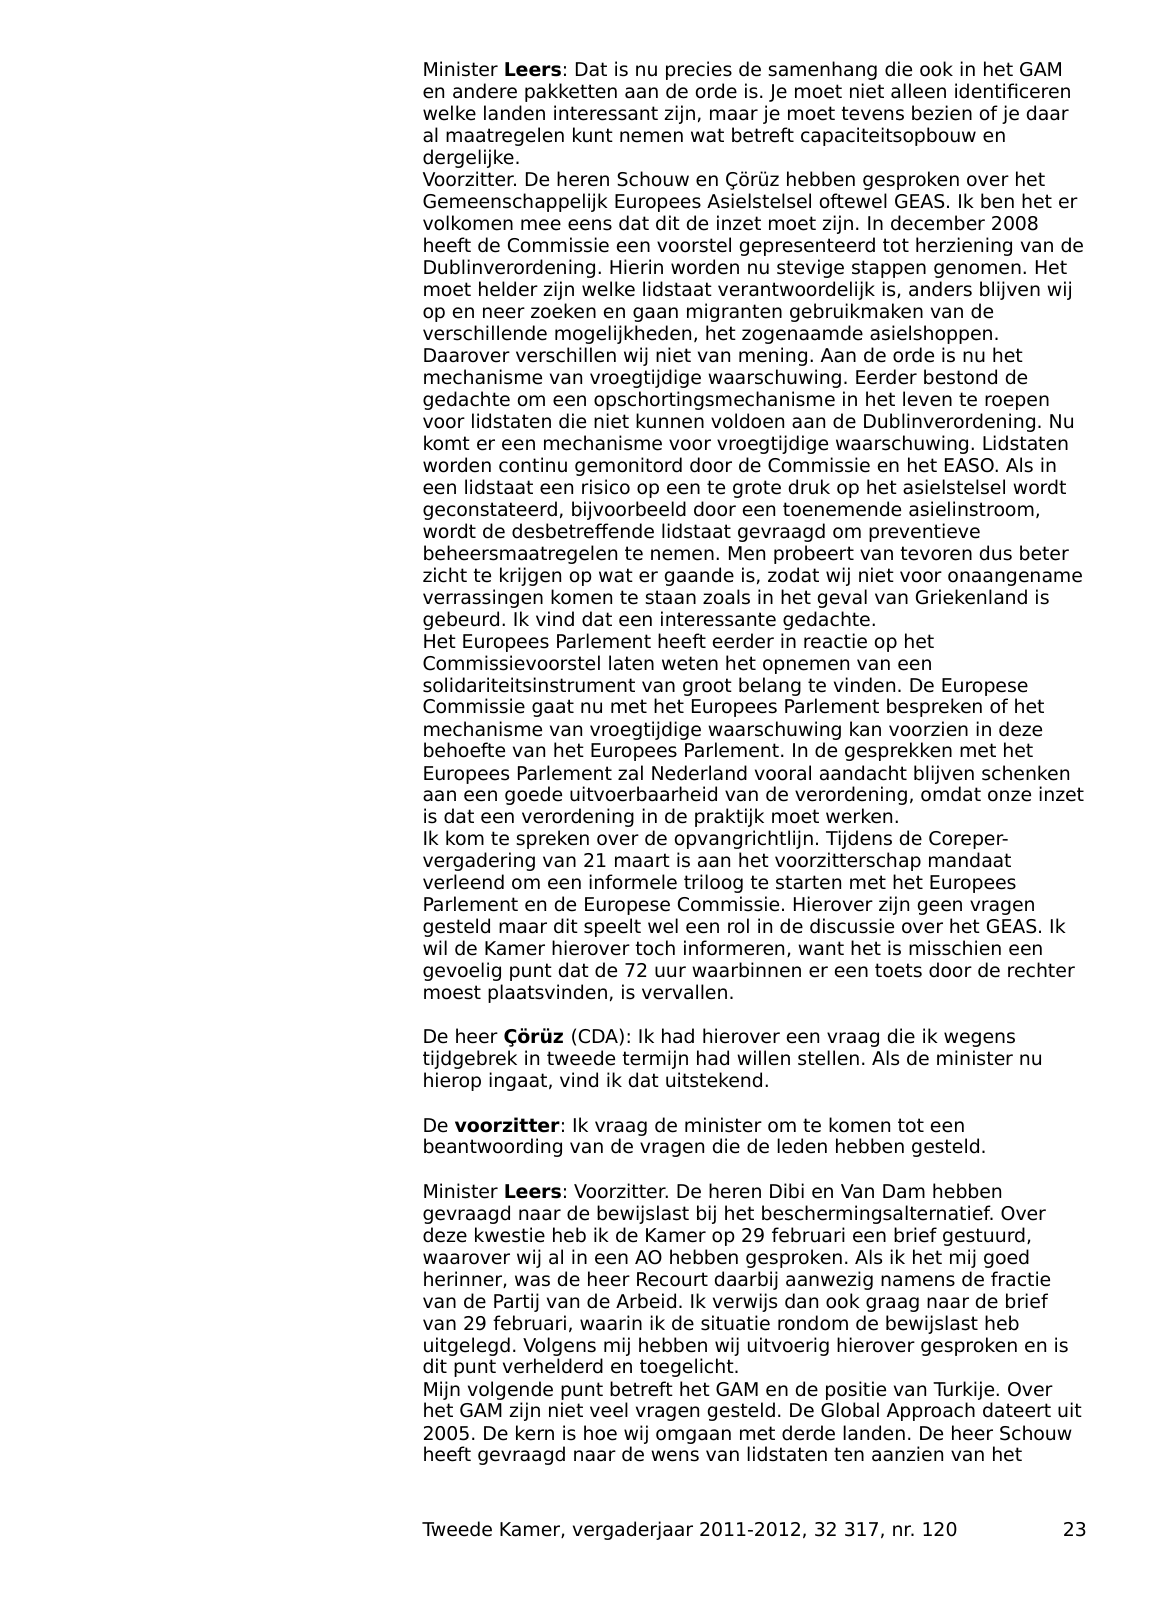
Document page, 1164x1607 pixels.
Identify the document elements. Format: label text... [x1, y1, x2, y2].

text Voorzitter. De heren Schouw en Çörüz hebben gesproken over het Gemeenschappelijk Europees Asielstelsel oftewel GEAS. Ik ben het er volkomen mee eens dat dit de inzet moet zijn. In december 2008 heeft de Commissie een voorstel gepresenteerd tot herziening van de Dublinverordening. Hierin worden nu stevige stappen genomen. Het moet helder zijn welke lidstaat verantwoordelijk is, anders blijven wij op en neer zoeken en gaan migranten gebruikmaken van de verschillende mogelijkheden, het zogenaamde asielshoppen. Daarover verschillen wij niet van mening. Aan de orde is nu het mechanisme van vroegtijdige waarschuwing. Eerder bestond de gedachte om een opschortingsmechanisme in het leven te roepen voor lidstaten die niet kunnen voldoen aan de Dublinverordening. Nu komt er een mechanisme voor vroegtijdige waarschuwing. Lidstaten worden continu gemonitord door de Commissie en het EASO. Als in een lidstaat een risico op een te grote druk op het asielstelsel wordt geconstateerd, bijvoorbeeld door een toenemende asielinstroom, wordt de desbetreffende lidstaat gevraagd om preventieve beheersmaatregelen te nemen. Men probeert van tevoren dus beter zicht te krijgen op wat er gaande is, zodat wij niet voor onaangename verrassingen komen te staan zoals in het geval van Griekenland is gebeurd. Ik vind dat een interessante gedachte. [422, 169, 1087, 631]
text De heer Çörüz (CDA): Ik had hierover een vraag die ik wegens tijdgebrek in tweede termijn had willen stellen. Als de minister nu hierop ingaat, vind ik dat uitstekend. [422, 1026, 1087, 1092]
text Mijn volgende punt betreft het GAM en de positie van Turkije. Over het GAM zijn niet veel vragen gesteld. De Global Approach dateert uit 2005. De kern is hoe wij omgaan met derde landen. De heer Schouw heeft gevraagd naar de wens van lidstaten ten aanzien van het [422, 1378, 1087, 1466]
text Ik kom te spreken over de opvangrichtlijn. Tijdens de Coreper-vergadering van 21 maart is aan het voorzitterschap mandaat verleend om een informele triloog te starten met het Europees Parlement en de Europese Commissie. Hierover zijn geen vragen gesteld maar dit speelt wel een rol in de discussie over het GEAS. Ik wil de Kamer hierover toch informeren, want het is misschien een gevoelig punt dat de 72 uur waarbinnen er een toets door de rechter moest plaatsvinden, is vervallen. [422, 828, 1087, 1004]
text Minister Leers: Voorzitter. De heren Dibi en Van Dam hebben gevraagd naar de bewijslast bij het beschermingsalternatief. Over deze kwestie heb ik de Kamer op 29 februari een brief gestuurd, waarover wij al in een AO hebben gesproken. Als ik het mij goed herinner, was de heer Recourt daarbij aanwezig namens de fractie van de Partij van de Arbeid. Ik verwijs dan ook graag naar de brief van 29 februari, waarin ik de situatie rondom de bewijslast heb uitgelegd. Volgens mij hebben wij uitvoerig hierover gesproken en is dit punt verhelderd en toegelicht. [422, 1181, 1087, 1378]
text Het Europees Parlement heeft eerder in reactie op het Commissievoorstel laten weten het opnemen van een solidariteitsinstrument van groot belang te vinden. De Europese Commissie gaat nu met het Europees Parlement bespreken of het mechanisme van vroegtijdige waarschuwing kan voorzien in deze behoefte van het Europees Parlement. In de gesprekken met het Europees Parlement zal Nederland vooral aandacht blijven schenken aan een goede uitvoerbaarheid van de verordening, omdat onze inzet is dat een verordening in de praktijk moet werken. [422, 631, 1087, 828]
text De voorzitter: Ik vraag de minister om te komen tot een beantwoording van de vragen die de leden hebben gesteld. [422, 1114, 1087, 1158]
text Minister Leers: Dat is nu precies de samenhang die ook in het GAM en andere pakketten aan de orde is. Je moet niet alleen identificeren welke landen interessant zijn, maar je moet tevens bezien of je daar al maatregelen kunt nemen wat betreft capaciteitsopbouw en dergelijke. [422, 59, 1087, 169]
